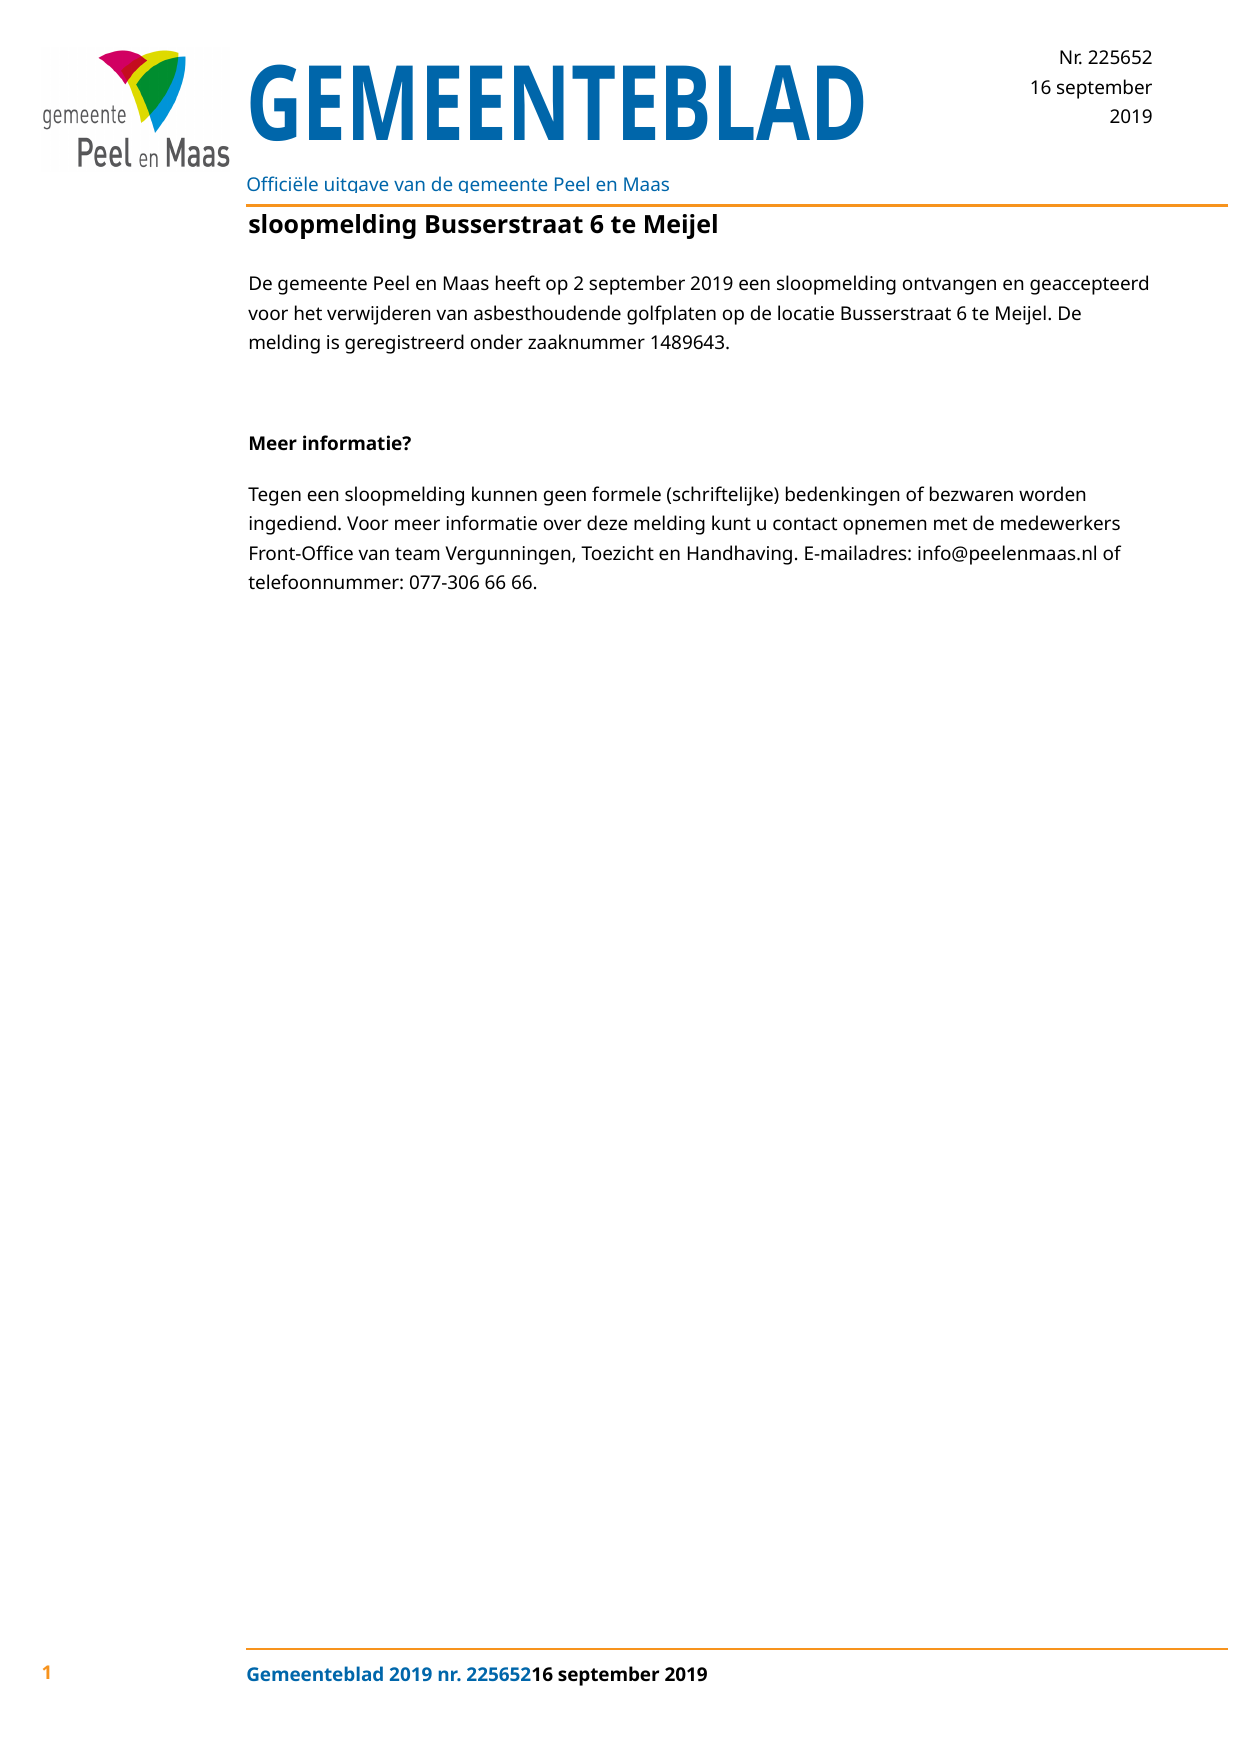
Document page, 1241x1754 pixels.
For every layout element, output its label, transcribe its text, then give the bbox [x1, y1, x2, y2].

text sloopmelding Busserstraat 6 te Meijel [248, 207, 1152, 241]
picture [41, 47, 231, 172]
text Tegen een sloopmelding kunnen geen formele (schriftelijke) bedenkingen of bezwaren worden ingediend. Voor meer informatie over deze melding kunt u contact opnemen met de medewerkers Front-Office van team Vergunningen, Toezicht en Handhaving. E-mailadres: info@peelenmaas.nl of telefoonnummer: 077-306 66 66. [248, 481, 1152, 595]
text De gemeente Peel en Maas heeft op 2 september 2019 een sloopmelding ontvangen en geaccepteerd voor het verwijderen van asbesthoudende golfplaten op de locatie Busserstraat 6 te Meijel. De melding is geregistreerd onder zaaknummer 1489643. [248, 270, 1152, 355]
text Meer informatie? [248, 430, 1152, 456]
